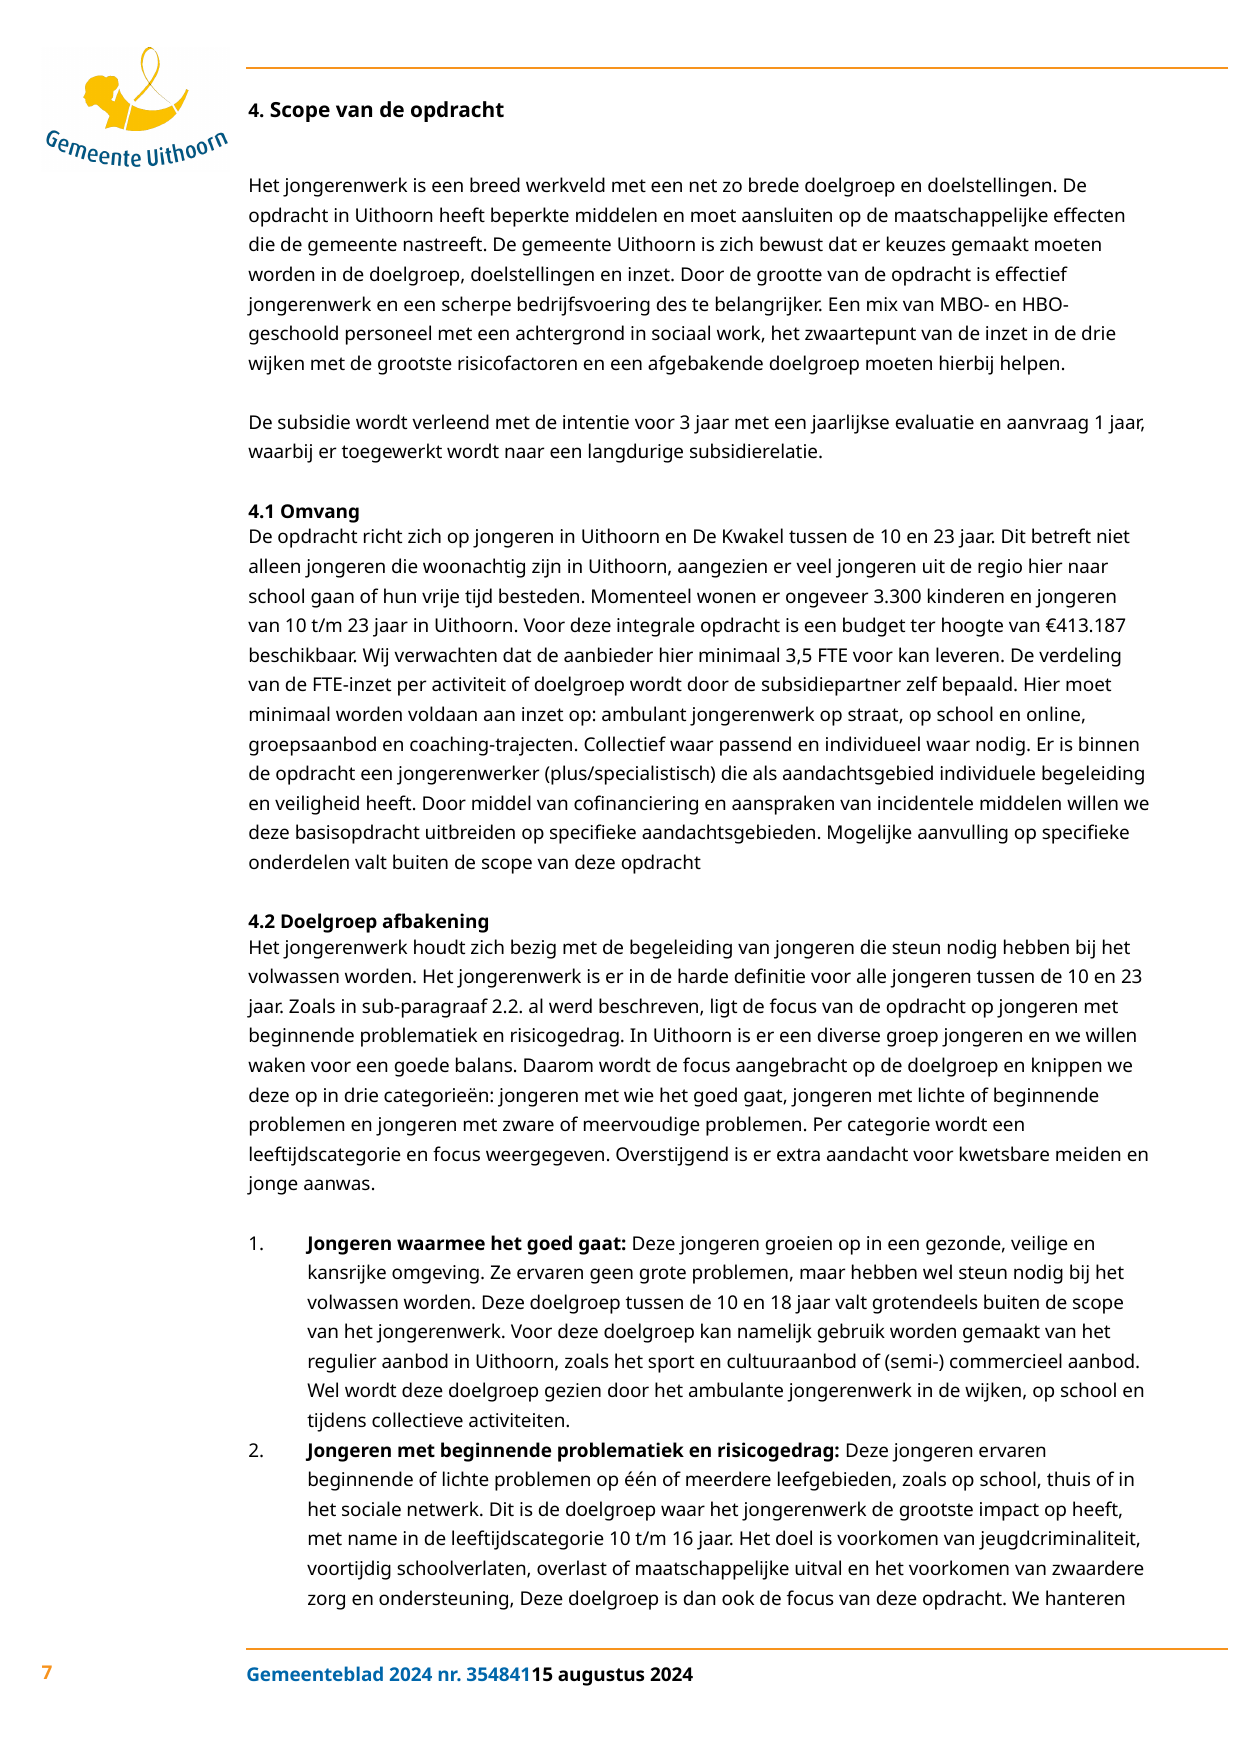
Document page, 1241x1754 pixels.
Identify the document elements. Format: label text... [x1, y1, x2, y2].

text 4. Scope van de opdracht [248, 95, 1152, 123]
list Wel wordt deze doelgroep gezien door het ambulante jongerenwerk in de wijken, op school en tijdens collectieve activiteiten. [248, 1378, 1152, 1433]
text 4.1 Omvang [248, 498, 1152, 524]
list Jongeren waarmee het goed gaat: Deze jongeren groeien op in een gezonde, veilige en kansrijke omgeving. Ze ervaren geen grote problemen, maar hebben wel steun nodig bij het volwassen worden. Deze doelgroep tussen de 10 en 18 jaar valt grotendeels buiten de scope van het jongerenwerk. Voor deze doelgroep kan namelijk gebruik worden gemaakt van het regulier aanbod in Uithoorn, zoals het sport en cultuuraanbod of (semi-) commercieel aanbod. [248, 1230, 1152, 1374]
picture [41, 47, 231, 172]
text Het jongerenwerk houdt zich bezig met de begeleiding van jongeren die steun nodig hebben bij het volwassen worden. Het jongerenwerk is er in de harde definitie voor alle jongeren tussen de 10 en 23 jaar. Zoals in sub-paragraaf 2.2. al werd beschreven, ligt de focus van de opdracht op jongeren met beginnende problematiek en risicogedrag. In Uithoorn is er een diverse groep jongeren en we willen waken voor een goede balans. Daarom wordt de focus aangebracht op de doelgroep en knippen we deze op in drie categorieën: jongeren met wie het goed gaat, jongeren met lichte of beginnende problemen en jongeren met zware of meervoudige problemen. Per categorie wordt een leeftijdscategorie en focus weergegeven. Overstijgend is er extra aandacht voor kwetsbare meiden en jonge aanwas. [248, 934, 1152, 1196]
text De subsidie wordt verleend met de intentie voor 3 jaar met een jaarlijkse evaluatie en aanvraag 1 jaar, waarbij er toegewerkt wordt naar een langdurige subsidierelatie. [248, 409, 1152, 464]
text De opdracht richt zich op jongeren in Uithoorn en De Kwakel tussen de 10 en 23 jaar. Dit betreft niet alleen jongeren die woonachtig zijn in Uithoorn, aangezien er veel jongeren uit de regio hier naar school gaan of hun vrije tijd besteden. Momenteel wonen er ongeveer 3.300 kinderen en jongeren van 10 t/m 23 jaar in Uithoorn. Voor deze integrale opdracht is een budget ter hoogte van €413.187 beschikbaar. Wij verwachten dat de aanbieder hier minimaal 3,5 FTE voor kan leveren. De verdeling van de FTE-inzet per activiteit of doelgroep wordt door de subsidiepartner zelf bepaald. Hier moet minimaal worden voldaan aan inzet op: ambulant jongerenwerk op straat, op school en online, groepsaanbod en coaching-trajecten. Collectief waar passend en individueel waar nodig. Er is binnen de opdracht een jongerenwerker (plus/specialistisch) die als aandachtsgebied individuele begeleiding en veiligheid heeft. Door middel van cofinanciering en aanspraken van incidentele middelen willen we deze basisopdracht uitbreiden op specifieke aandachtsgebieden. Mogelijke aanvulling op specifieke onderdelen valt buiten de scope van deze opdracht [248, 524, 1152, 875]
list Jongeren met beginnende problematiek en risicogedrag: Deze jongeren ervaren beginnende of lichte problemen op één of meerdere leefgebieden, zoals op school, thuis of in het sociale netwerk. Dit is de doelgroep waar het jongerenwerk de grootste impact op heeft, met name in de leeftijdscategorie 10 t/m 16 jaar. Het doel is voorkomen van jeugdcriminaliteit, voortijdig schoolverlaten, overlast of maatschappelijke uitval en het voorkomen van zwaardere zorg en ondersteuning, Deze doelgroep is dan ook de focus van deze opdracht. We hanteren [248, 1437, 1152, 1611]
text 4.2 Doelgroep afbakening [248, 908, 1152, 934]
text Het jongerenwerk is een breed werkveld met een net zo brede doelgroep en doelstellingen. De opdracht in Uithoorn heeft beperkte middelen en moet aansluiten op de maatschappelijke effecten die de gemeente nastreeft. De gemeente Uithoorn is zich bewust dat er keuzes gemaakt moeten worden in de doelgroep, doelstellingen en inzet. Door de grootte van de opdracht is effectief jongerenwerk en een scherpe bedrijfsvoering des te belangrijker. Een mix van MBO- en HBO-geschoold personeel met een achtergrond in sociaal work, het zwaartepunt van de inzet in de drie wijken met de grootste risicofactoren en een afgebakende doelgroep moeten hierbij helpen. [248, 172, 1152, 376]
